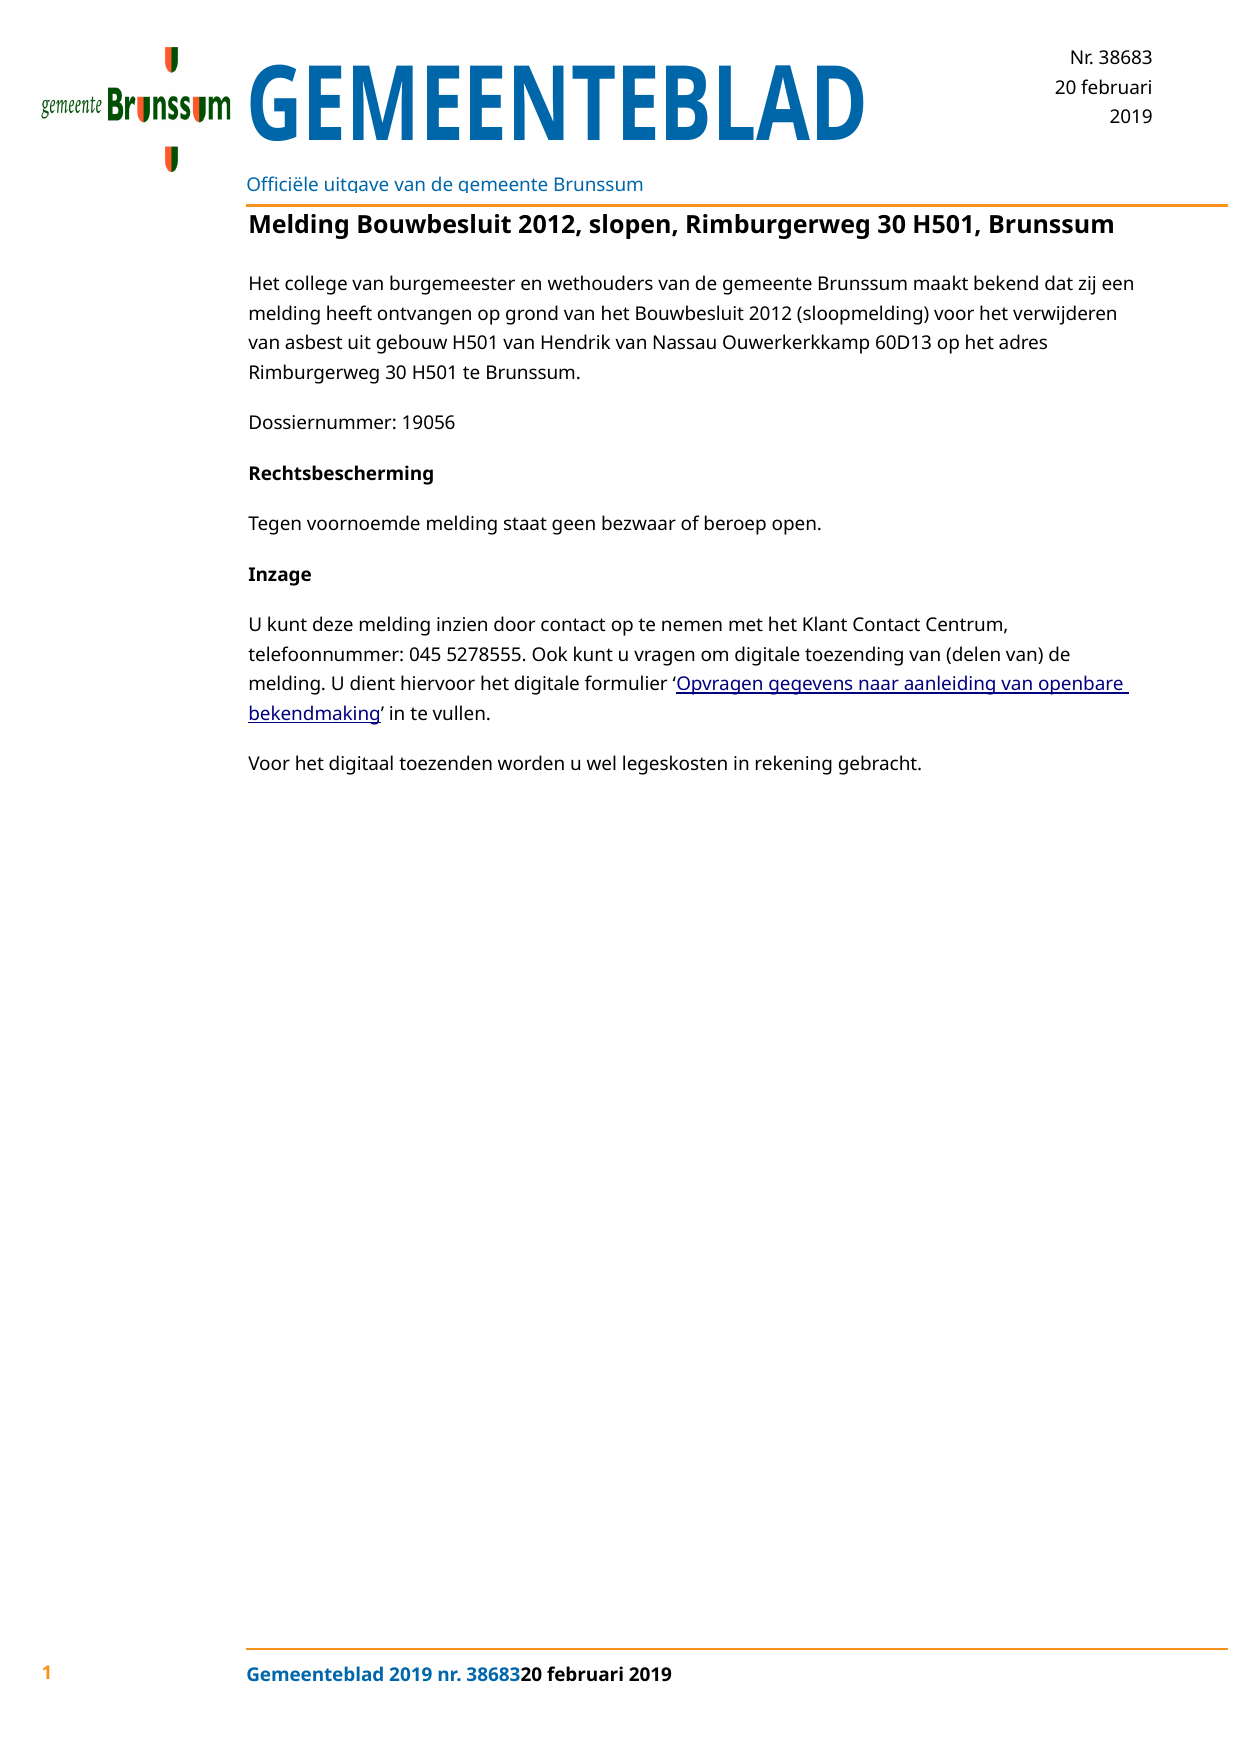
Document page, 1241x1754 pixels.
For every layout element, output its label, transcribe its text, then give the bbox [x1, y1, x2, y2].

picture [41, 47, 231, 172]
text Rechtsbescherming [248, 460, 1152, 486]
text U kunt deze melding inzien door contact op te nemen met het Klant Contact Centrum, telefoonnummer: 045 5278555. Ook kunt u vragen om digitale toezending van (delen van) de melding. U dient hiervoor het digitale formulier ‘Opvragen gegevens naar aanleiding van openbare bekendmaking’ in te vullen. [248, 611, 1152, 726]
text Voor het digitaal toezenden worden u wel legeskosten in rekening gebracht. [248, 750, 1152, 776]
text Het college van burgemeester en wethouders van de gemeente Brunssum maakt bekend dat zij een melding heeft ontvangen op grond van het Bouwbesluit 2012 (sloopmelding) voor het verwijderen van asbest uit gebouw H501 van Hendrik van Nassau Ouwerkerkkamp 60D13 op het adres Rimburgerweg 30 H501 te Brunssum. [248, 270, 1152, 385]
text Tegen voornoemde melding staat geen bezwaar of beroep open. [248, 510, 1152, 536]
text Inzage [248, 561, 1152, 586]
text Dossiernummer: 19056 [248, 409, 1152, 435]
text Melding Bouwbesluit 2012, slopen, Rimburgerweg 30 H501, Brunssum [248, 207, 1152, 241]
